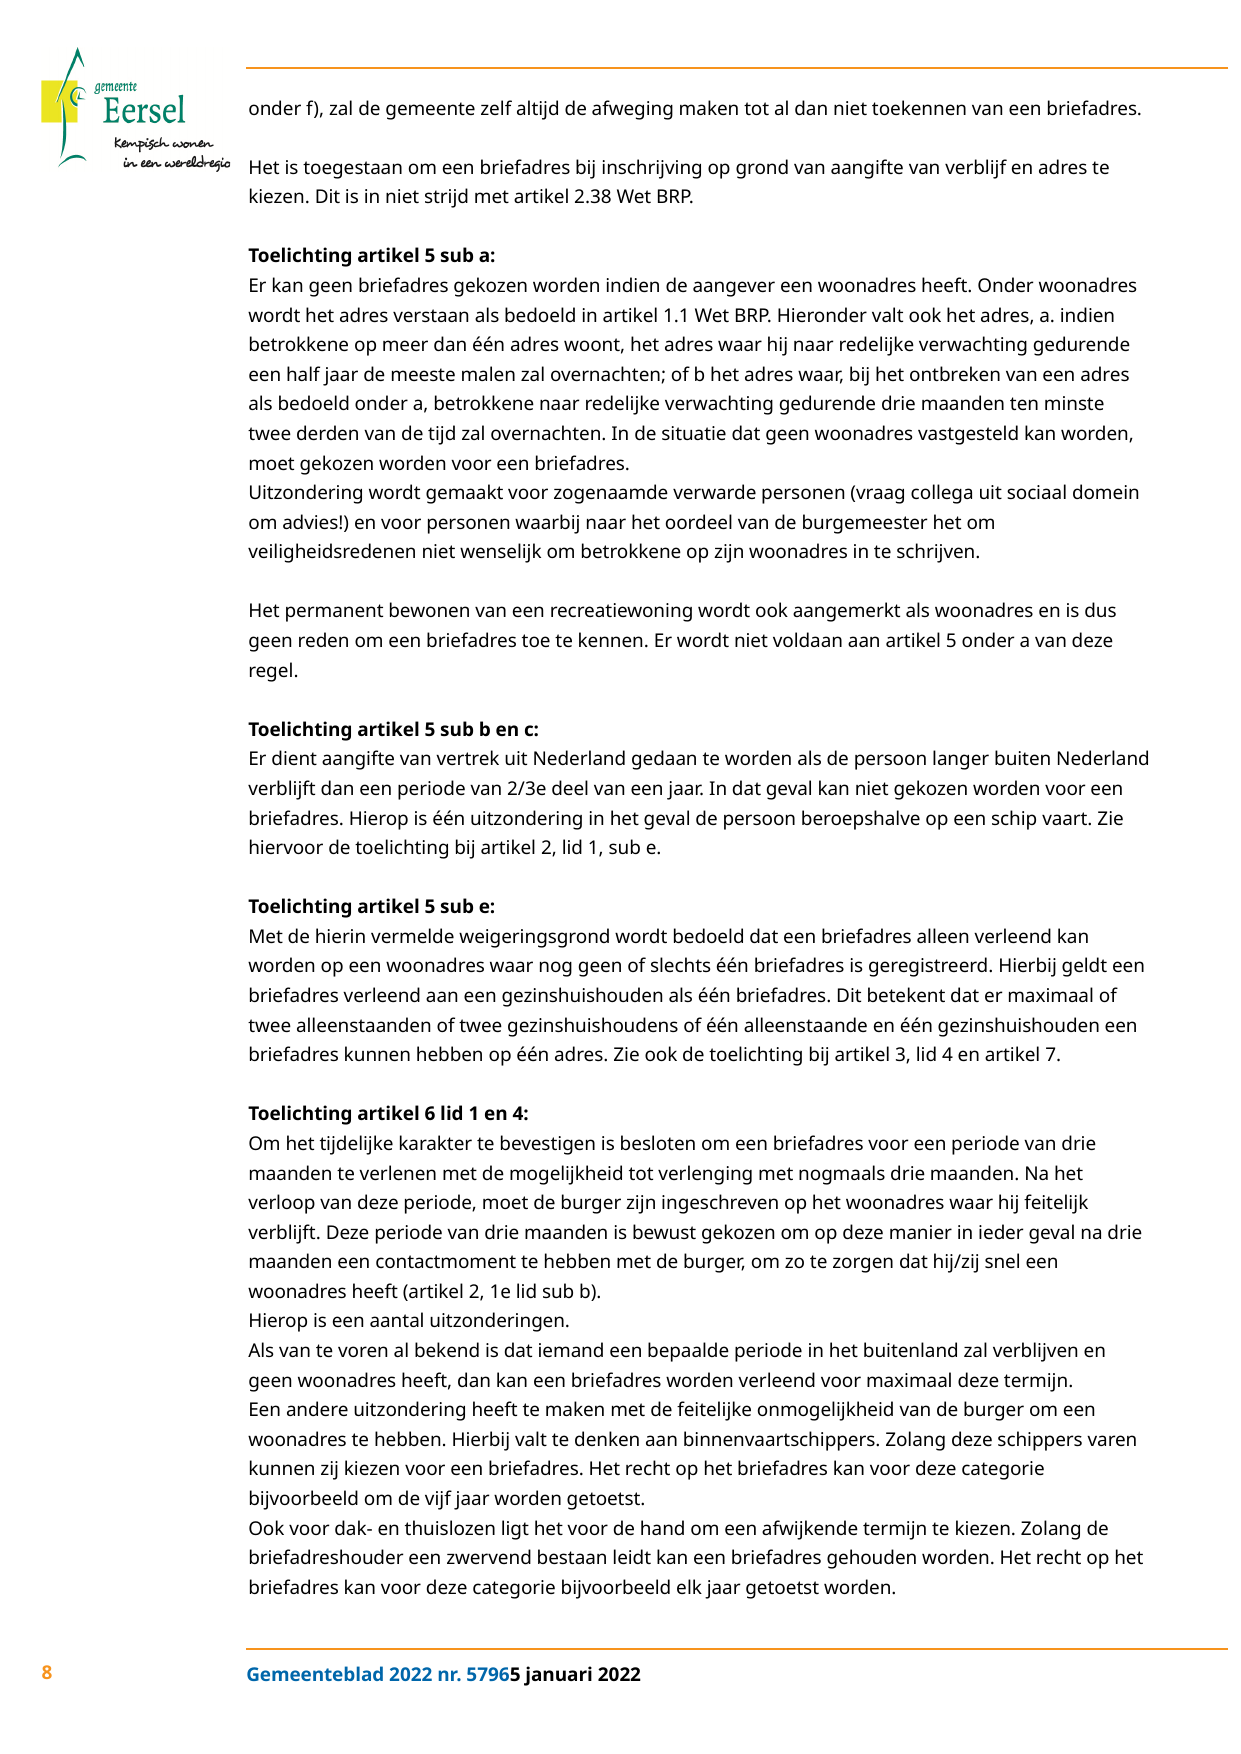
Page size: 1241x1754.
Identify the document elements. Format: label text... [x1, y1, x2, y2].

text Toelichting artikel 5 sub a: [248, 243, 1152, 268]
text Het is toegestaan om een briefadres bij inschrijving op grond van aangifte van verblijf en adres te kiezen. Dit is in niet strijd met artikel 2.38 Wet BRP. [248, 154, 1152, 209]
text Ook voor dak- en thuislozen ligt het voor de hand om een afwijkende termijn te kiezen. Zolang de briefadreshouder een zwervend bestaan leidt kan een briefadres gehouden worden. Het recht op het briefadres kan voor deze categorie bijvoorbeeld elk jaar getoetst worden. [248, 1515, 1152, 1600]
text Toelichting artikel 6 lid 1 en 4: [248, 1101, 1152, 1126]
text Er dient aangifte van vertrek uit Nederland gedaan te worden als de persoon langer buiten Nederland verblijft dan een periode van 2/3e deel van een jaar. In dat geval kan niet gekozen worden voor een briefadres. Hierop is één uitzondering in het geval de persoon beroepshalve op een schip vaart. Zie hiervoor de toelichting bij artikel 2, lid 1, sub e. [248, 746, 1152, 860]
text Om het tijdelijke karakter te bevestigen is besloten om een briefadres voor een periode van drie maanden te verlenen met de mogelijkheid tot verlenging met nogmaals drie maanden. Na het verloop van deze periode, moet de burger zijn ingeschreven op het woonadres waar hij feitelijk verblijft. Deze periode van drie maanden is bewust gekozen om op deze manier in ieder geval na drie maanden een contactmoment te hebben met de burger, om zo te zorgen dat hij/zij snel een woonadres heeft (artikel 2, 1e lid sub b). [248, 1130, 1152, 1304]
text Toelichting artikel 5 sub b en c: [248, 716, 1152, 742]
text Met de hierin vermelde weigeringsgrond wordt bedoeld dat een briefadres alleen verleend kan worden op een woonadres waar nog geen of slechts één briefadres is geregistreerd. Hierbij geldt een briefadres verleend aan een gezinshuishouden als één briefadres. Dit betekent dat er maximaal of twee alleenstaanden of twee gezinshuishoudens of één alleenstaande en één gezinshuishouden een briefadres kunnen hebben op één adres. Zie ook de toelichting bij artikel 3, lid 4 en artikel 7. [248, 923, 1152, 1067]
text Het permanent bewonen van een recreatiewoning wordt ook aangemerkt als woonadres en is dus geen reden om een briefadres toe te kennen. Er wordt niet voldaan aan artikel 5 onder a van deze regel. [248, 598, 1152, 683]
text onder f), zal de gemeente zelf altijd de afweging maken tot al dan niet toekennen van een briefadres. [248, 95, 1152, 121]
text Uitzondering wordt gemaakt voor zogenaamde verwarde personen (vraag collega uit sociaal domein om advies!) en voor personen waarbij naar het oordeel van de burgemeester het om veiligheidsredenen niet wenselijk om betrokkene op zijn woonadres in te schrijven. [248, 479, 1152, 564]
text Als van te voren al bekend is dat iemand een bepaalde periode in het buitenland zal verblijven en geen woonadres heeft, dan kan een briefadres worden verleend voor maximaal deze termijn. [248, 1337, 1152, 1393]
text Toelichting artikel 5 sub e: [248, 893, 1152, 919]
text Een andere uitzondering heeft te maken met de feitelijke onmogelijkheid van de burger om een woonadres te hebben. Hierbij valt te denken aan binnenvaartschippers. Zolang deze schippers varen kunnen zij kiezen voor een briefadres. Het recht op het briefadres kan voor deze categorie bijvoorbeeld om de vijf jaar worden getoetst. [248, 1396, 1152, 1511]
text Er kan geen briefadres gekozen worden indien de aangever een woonadres heeft. Onder woonadres wordt het adres verstaan als bedoeld in artikel 1.1 Wet BRP. Hieronder valt ook het adres, a. indien betrokkene op meer dan één adres woont, het adres waar hij naar redelijke verwachting gedurende een half jaar de meeste malen zal overnachten; of b het adres waar, bij het ontbreken van een adres als bedoeld onder a, betrokkene naar redelijke verwachting gedurende drie maanden ten minste twee derden van de tijd zal overnachten. In de situatie dat geen woonadres vastgesteld kan worden, moet gekozen worden voor een briefadres. [248, 272, 1152, 476]
text Hierop is een aantal uitzonderingen. [248, 1308, 1152, 1333]
picture [41, 47, 231, 172]
